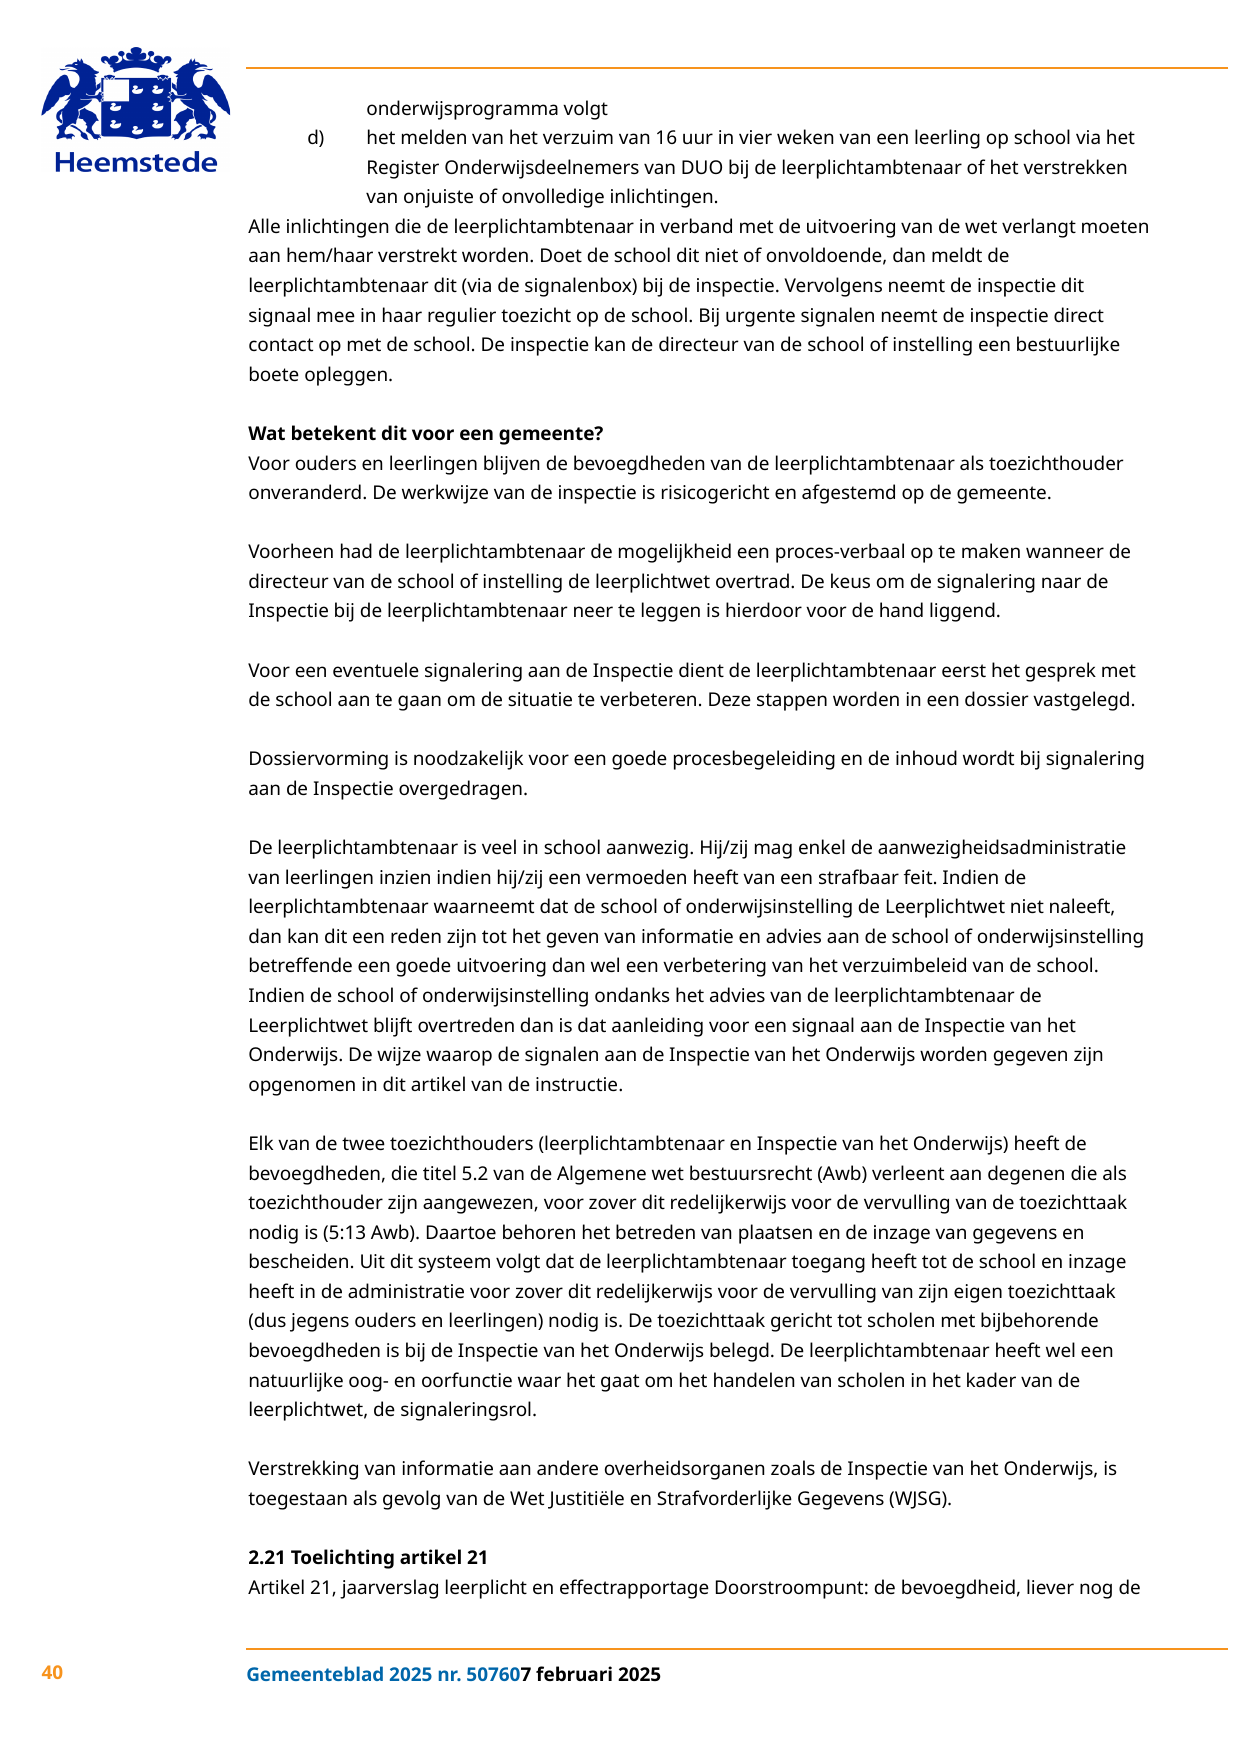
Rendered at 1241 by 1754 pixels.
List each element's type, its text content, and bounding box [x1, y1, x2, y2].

text Alle inlichtingen die de leerplichtambtenaar in verband met de uitvoering van de wet verlangt moeten aan hem/haar verstrekt worden. Doet de school dit niet of onvoldoende, dan meldt de leerplichtambtenaar dit (via de signalenbox) bij de inspectie. Vervolgens neemt de inspectie dit signaal mee in haar regulier toezicht op de school. Bij urgente signalen neemt de inspectie direct contact op met de school. De inspectie kan de directeur van de school of instelling een bestuurlijke boete opleggen. [248, 213, 1152, 387]
text De leerplichtambtenaar is veel in school aanwezig. Hij/zij mag enkel de aanwezigheidsadministratie van leerlingen inzien indien hij/zij een vermoeden heeft van een strafbaar feit. Indien de leerplichtambtenaar waarneemt dat de school of onderwijsinstelling de Leerplichtwet niet naleeft, dan kan dit een reden zijn tot het geven van informatie en advies aan de school of onderwijsinstelling betreffende een goede uitvoering dan wel een verbetering van het verzuimbeleid van de school. Indien de school of onderwijsinstelling ondanks het advies van de leerplichtambtenaar de Leerplichtwet blijft overtreden dan is dat aanleiding voor een signaal aan de Inspectie van het Onderwijs. De wijze waarop de signalen aan de Inspectie van het Onderwijs worden gegeven zijn opgenomen in dit artikel van de instructie. [248, 834, 1152, 1097]
text Elk van de twee toezichthouders (leerplichtambtenaar en Inspectie van het Onderwijs) heeft de bevoegdheden, die titel 5.2 van de Algemene wet bestuursrecht (Awb) verleent aan degenen die als toezichthouder zijn aangewezen, voor zover dit redelijkerwijs voor de vervulling van de toezichttaak nodig is (5:13 Awb). Daartoe behoren het betreden van plaatsen en de inzage van gegevens en bescheiden. Uit dit systeem volgt dat de leerplichtambtenaar toegang heeft tot de school en inzage heeft in de administratie voor zover dit redelijkerwijs voor de vervulling van zijn eigen toezichttaak (dus jegens ouders en leerlingen) nodig is. De toezichttaak gericht tot scholen met bijbehorende bevoegdheden is bij de Inspectie van het Onderwijs belegd. De leerplichtambtenaar heeft wel een natuurlijke oog- en oorfunctie waar het gaat om het handelen van scholen in het kader van de leerplichtwet, de signaleringsrol. [248, 1130, 1152, 1422]
text Wat betekent dit voor een gemeente? [248, 420, 1152, 446]
text Artikel 21, jaarverslag leerplicht en effectrapportage Doorstroompunt: de bevoegdheid, liever nog de [248, 1574, 1152, 1600]
text 2.21 Toelichting artikel 21 [248, 1544, 1152, 1570]
list onderwijsprogramma volgt [307, 95, 1152, 121]
picture [41, 47, 231, 172]
text Voorheen had de leerplichtambtenaar de mogelijkheid een proces-verbaal op te maken wanneer de directeur van de school of instelling de leerplichtwet overtrad. De keus om de signalering naar de Inspectie bij de leerplichtambtenaar neer te leggen is hierdoor voor de hand liggend. [248, 538, 1152, 623]
text Verstrekking van informatie aan andere overheidsorganen zoals de Inspectie van het Onderwijs, is toegestaan als gevolg van de Wet Justitiële en Strafvorderlijke Gegevens (WJSG). [248, 1456, 1152, 1511]
text Voor ouders en leerlingen blijven de bevoegdheden van de leerplichtambtenaar als toezichthouder onveranderd. De werkwijze van de inspectie is risicogericht en afgestemd op de gemeente. [248, 450, 1152, 505]
text Voor een eventuele signalering aan de Inspectie dient de leerplichtambtenaar eerst het gesprek met de school aan te gaan om de situatie te verbeteren. Deze stappen worden in een dossier vastgelegd. [248, 657, 1152, 712]
list het melden van het verzuim van 16 uur in vier weken van een leerling op school via het Register Onderwijsdeelnemers van DUO bij de leerplichtambtenaar of het verstrekken van onjuiste of onvolledige inlichtingen. [307, 124, 1152, 209]
text Dossiervorming is noodzakelijk voor een goede procesbegeleiding en de inhoud wordt bij signalering aan de Inspectie overgedragen. [248, 746, 1152, 801]
